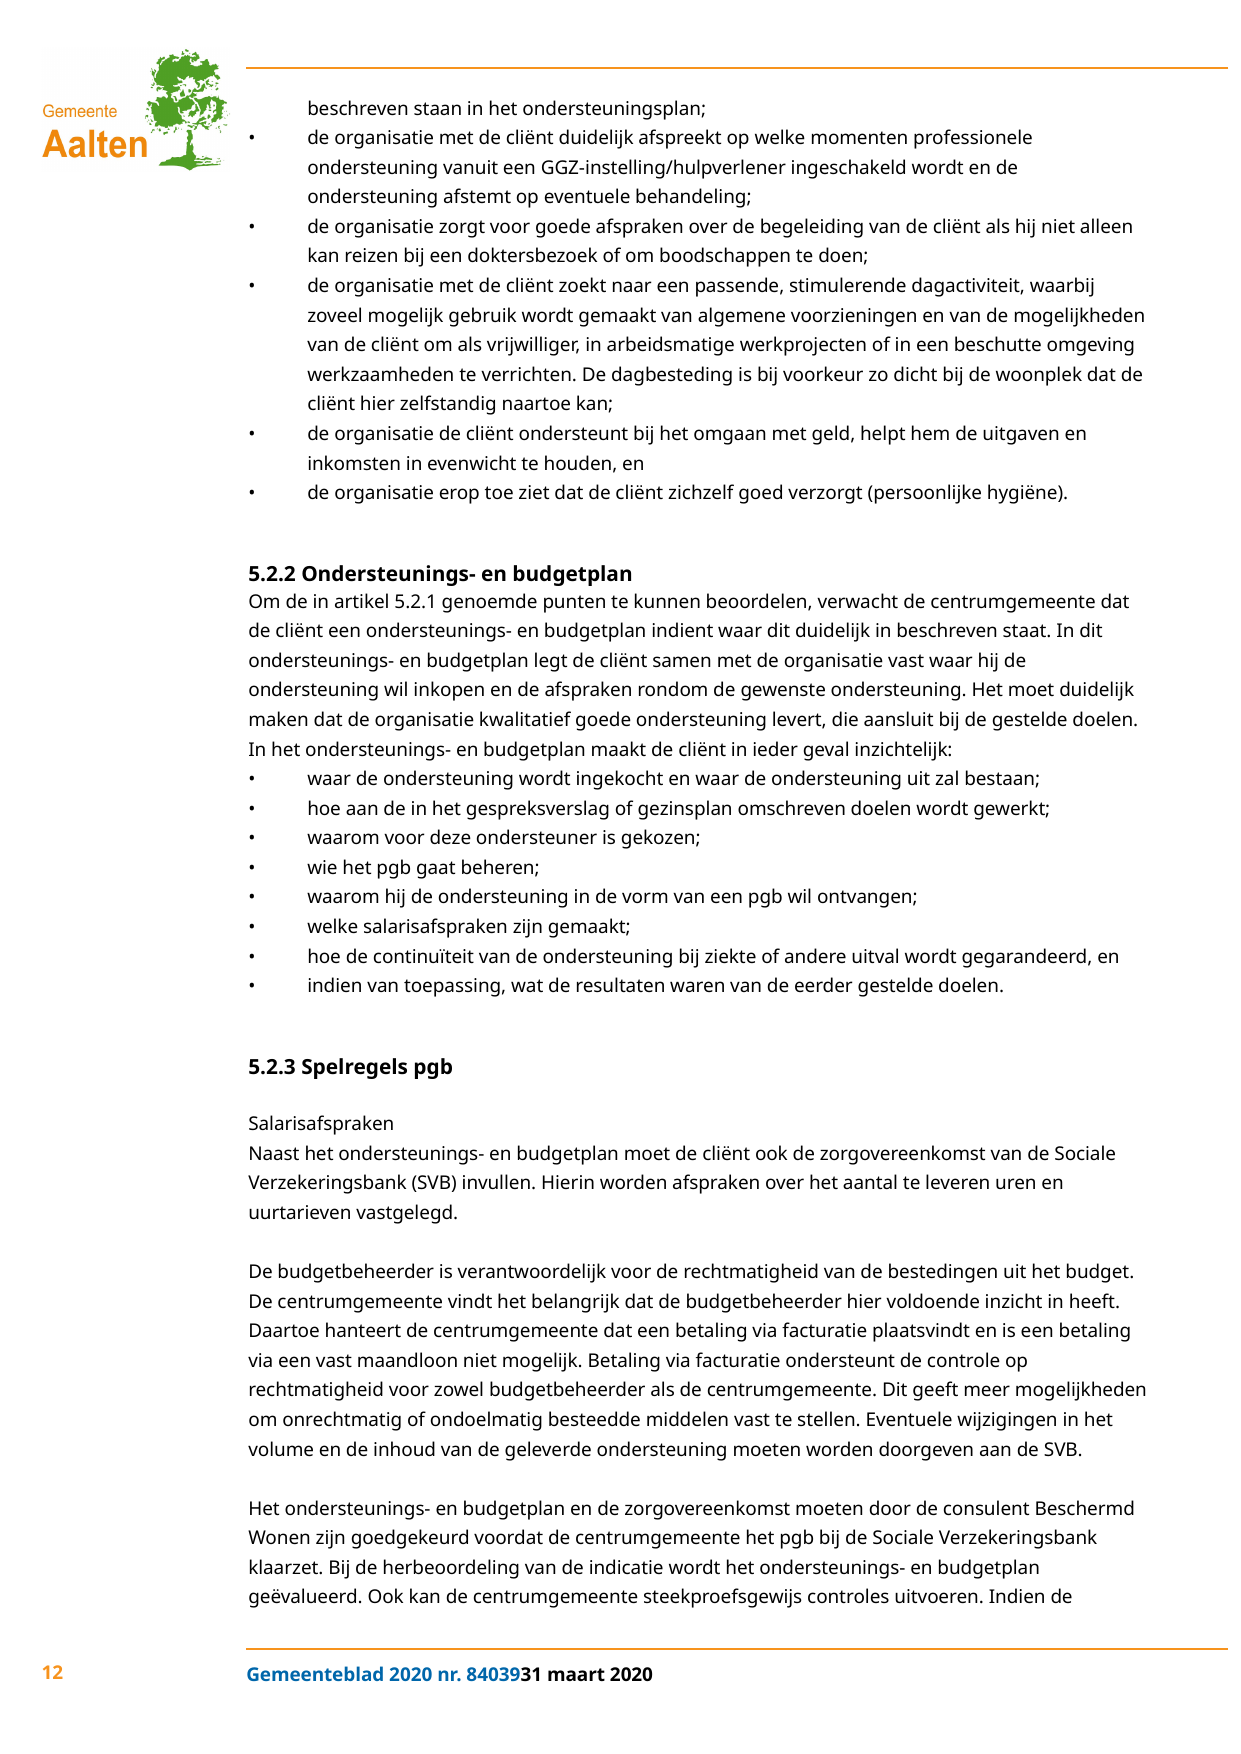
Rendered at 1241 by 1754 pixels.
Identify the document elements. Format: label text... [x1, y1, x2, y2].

list hoe aan de in het gespreksverslag of gezinsplan omschreven doelen wordt gewerkt; [248, 795, 1152, 821]
list wie het pgb gaat beheren; [248, 854, 1152, 880]
list indien van toepassing, wat de resultaten waren van de eerder gestelde doelen. [248, 972, 1152, 998]
list de organisatie de cliënt ondersteunt bij het omgaan met geld, helpt hem de uitgaven en inkomsten in evenwicht te houden, en [248, 420, 1152, 476]
picture [41, 47, 231, 172]
list waarom hij de ondersteuning in de vorm van een pgb wil ontvangen; [248, 884, 1152, 909]
list beschreven staan in het ondersteuningsplan; [248, 95, 1152, 121]
text In het ondersteunings- en budgetplan maakt de cliënt in ieder geval inzichtelijk: [248, 736, 1152, 761]
text De budgetbeheerder is verantwoordelijk voor de rechtmatigheid van de bestedingen uit het budget. De centrumgemeente vindt het belangrijk dat de budgetbeheerder hier voldoende inzicht in heeft. Daartoe hanteert de centrumgemeente dat een betaling via facturatie plaatsvindt en is een betaling via een vast maandloon niet mogelijk. Betaling via facturatie ondersteunt de controle op rechtmatigheid voor zowel budgetbeheerder als de centrumgemeente. Dit geeft meer mogelijkheden om onrechtmatig of ondoelmatig besteedde middelen vast te stellen. Eventuele wijzigingen in het volume en de inhoud van de geleverde ondersteuning moeten worden doorgeven aan de SVB. [248, 1258, 1152, 1462]
text Naast het ondersteunings- en budgetplan moet de cliënt ook de zorgovereenkomst van de Sociale Verzekeringsbank (SVB) invullen. Hierin worden afspraken over het aantal te leveren uren en uurtarieven vastgelegd. [248, 1140, 1152, 1225]
list waarom voor deze ondersteuner is gekozen; [248, 824, 1152, 850]
list waar de ondersteuning wordt ingekocht en waar de ondersteuning uit zal bestaan; [248, 765, 1152, 791]
list de organisatie met de cliënt duidelijk afspreekt op welke momenten professionele ondersteuning vanuit een GGZ-instelling/hulpverlener ingeschakeld wordt en de ondersteuning afstemt op eventuele behandeling; [248, 124, 1152, 209]
list hoe de continuïteit van de ondersteuning bij ziekte of andere uitval wordt gegarandeerd, en [248, 943, 1152, 968]
text 5.2.3 Spelregels pgb [248, 1052, 1152, 1081]
text Het ondersteunings- en budgetplan en de zorgovereenkomst moeten door de consulent Beschermd Wonen zijn goedgekeurd voordat de centrumgemeente het pgb bij de Sociale Verzekeringsbank klaarzet. Bij de herbeoordeling van de indicatie wordt het ondersteunings- en budgetplan geëvalueerd. Ook kan de centrumgemeente steekproefsgewijs controles uitvoeren. Indien de [248, 1495, 1152, 1609]
text 5.2.2 Ondersteunings- en budgetplan [248, 559, 1152, 588]
text Om de in artikel 5.2.1 genoemde punten te kunnen beoordelen, verwacht de centrumgemeente dat de cliënt een ondersteunings- en budgetplan indient waar dit duidelijk in beschreven staat. In dit ondersteunings- en budgetplan legt de cliënt samen met de organisatie vast waar hij de ondersteuning wil inkopen en de afspraken rondom de gewenste ondersteuning. Het moet duidelijk maken dat de organisatie kwalitatief goede ondersteuning levert, die aansluit bij de gestelde doelen. [248, 588, 1152, 732]
text Salarisafspraken [248, 1110, 1152, 1136]
list welke salarisafspraken zijn gemaakt; [248, 913, 1152, 939]
list de organisatie met de cliënt zoekt naar een passende, stimulerende dagactiviteit, waarbij zoveel mogelijk gebruik wordt gemaakt van algemene voorzieningen en van de mogelijkheden van de cliënt om als vrijwilliger, in arbeidsmatige werkprojecten of in een beschutte omgeving werkzaamheden te verrichten. De dagbesteding is bij voorkeur zo dicht bij de woonplek dat de cliënt hier zelfstandig naartoe kan; [248, 272, 1152, 416]
list de organisatie erop toe ziet dat de cliënt zichzelf goed verzorgt (persoonlijke hygiëne). [248, 479, 1152, 505]
list de organisatie zorgt voor goede afspraken over de begeleiding van de cliënt als hij niet alleen kan reizen bij een doktersbezoek of om boodschappen te doen; [248, 213, 1152, 268]
